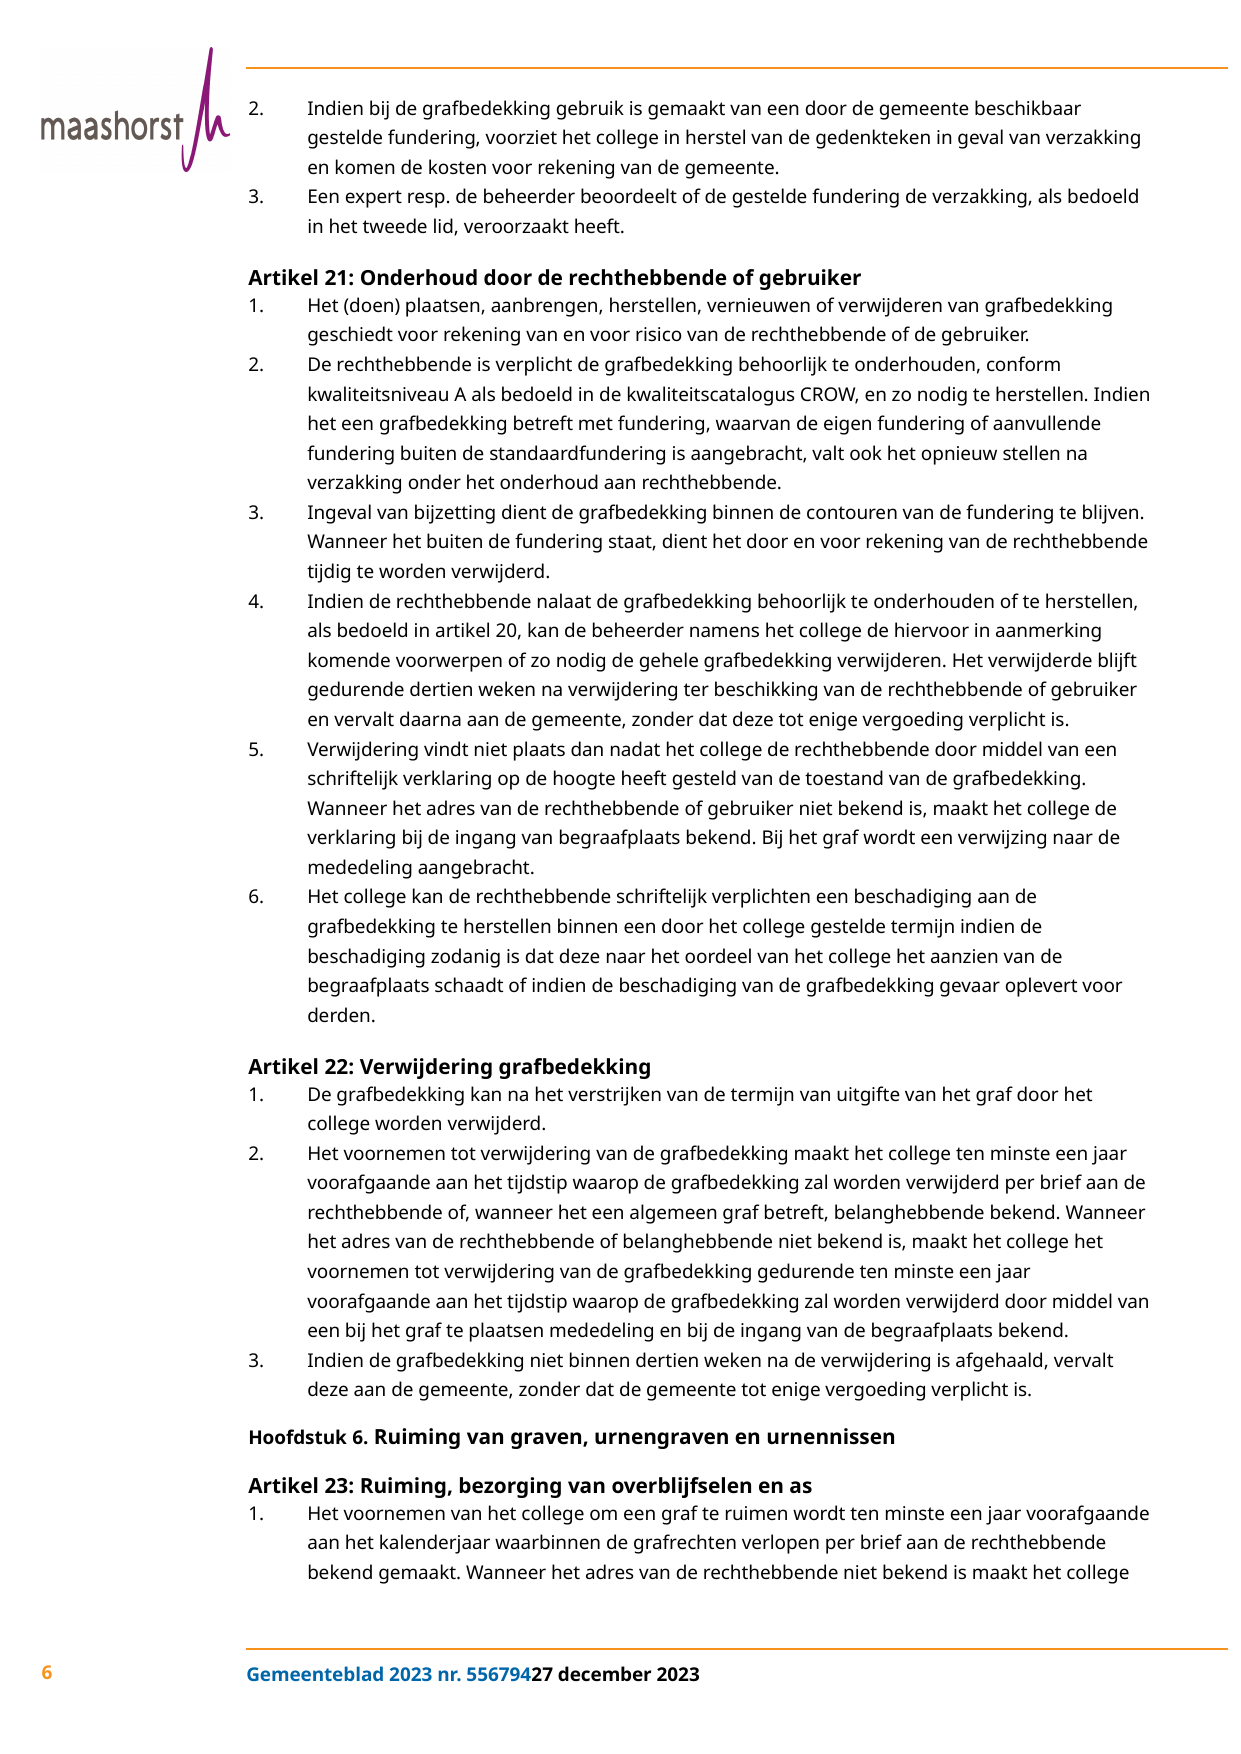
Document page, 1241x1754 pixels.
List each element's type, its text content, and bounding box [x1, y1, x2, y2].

list Verwijdering vindt niet plaats dan nadat het college de rechthebbende door middel van een schriftelijk verklaring op de hoogte heeft gesteld van de toestand van de grafbedekking. Wanneer het adres van de rechthebbende of gebruiker niet bekend is, maakt het college de verklaring bij de ingang van begraafplaats bekend. Bij het graf wordt een verwijzing naar de mededeling aangebracht. [248, 736, 1152, 880]
list Het voornemen tot verwijdering van de grafbedekking maakt het college ten minste een jaar voorafgaande aan het tijdstip waarop de grafbedekking zal worden verwijderd per brief aan de rechthebbende of, wanneer het een algemeen graf betreft, belanghebbende bekend. Wanneer het adres van de rechthebbende of belanghebbende niet bekend is, maakt het college het voornemen tot verwijdering van de grafbedekking gedurende ten minste een jaar voorafgaande aan het tijdstip waarop de grafbedekking zal worden verwijderd door middel van een bij het graf te plaatsen mededeling en bij de ingang van de begraafplaats bekend. [248, 1140, 1152, 1343]
list Ingeval van bijzetting dient de grafbedekking binnen de contouren van de fundering te blijven. Wanneer het buiten de fundering staat, dient het door en voor rekening van de rechthebbende tijdig te worden verwijderd. [248, 499, 1152, 584]
list Indien bij de grafbedekking gebruik is gemaakt van een door de gemeente beschikbaar gestelde fundering, voorziet het college in herstel van de gedenkteken in geval van verzakking en komen de kosten voor rekening van de gemeente. [248, 95, 1152, 180]
text Hoofdstuk 6. Ruiming van graven, urnengraven en urnennissen [248, 1422, 1152, 1451]
list De rechthebbende is verplicht de grafbedekking behoorlijk te onderhouden, conform kwaliteitsniveau A als bedoeld in de kwaliteitscatalogus CROW, en zo nodig te herstellen. Indien het een grafbedekking betreft met fundering, waarvan de eigen fundering of aanvullende fundering buiten de standaardfundering is aangebracht, valt ook het opnieuw stellen na verzakking onder het onderhoud aan rechthebbende. [248, 351, 1152, 495]
text Artikel 23: Ruiming, bezorging van overblijfselen en as [248, 1472, 1152, 1500]
picture [41, 47, 231, 172]
list Een expert resp. de beheerder beoordeelt of de gestelde fundering de verzakking, als bedoeld in het tweede lid, veroorzaakt heeft. [248, 183, 1152, 239]
list Het (doen) plaatsen, aanbrengen, herstellen, vernieuwen of verwijderen van grafbedekking geschiedt voor rekening van en voor risico van de rechthebbende of de gebruiker. [248, 292, 1152, 347]
text Artikel 21: Onderhoud door de rechthebbende of gebruiker [248, 263, 1152, 292]
list Indien de grafbedekking niet binnen dertien weken na de verwijdering is afgehaald, vervalt deze aan de gemeente, zonder dat de gemeente tot enige vergoeding verplicht is. [248, 1347, 1152, 1402]
text Artikel 22: Verwijdering grafbedekking [248, 1052, 1152, 1081]
list De grafbedekking kan na het verstrijken van de termijn van uitgifte van het graf door het college worden verwijderd. [248, 1081, 1152, 1136]
list Indien de rechthebbende nalaat de grafbedekking behoorlijk te onderhouden of te herstellen, als bedoeld in artikel 20, kan de beheerder namens het college de hiervoor in aanmerking komende voorwerpen of zo nodig de gehele grafbedekking verwijderen. Het verwijderde blijft gedurende dertien weken na verwijdering ter beschikking van de rechthebbende of gebruiker en vervalt daarna aan de gemeente, zonder dat deze tot enige vergoeding verplicht is. [248, 588, 1152, 732]
list Het college kan de rechthebbende schriftelijk verplichten een beschadiging aan de grafbedekking te herstellen binnen een door het college gestelde termijn indien de beschadiging zodanig is dat deze naar het oordeel van het college het aanzien van de begraafplaats schaadt of indien de beschadiging van de grafbedekking gevaar oplevert voor derden. [248, 884, 1152, 1028]
list Het voornemen van het college om een graf te ruimen wordt ten minste een jaar voorafgaande aan het kalenderjaar waarbinnen de grafrechten verlopen per brief aan de rechthebbende bekend gemaakt. Wanneer het adres van de rechthebbende niet bekend is maakt het college [248, 1500, 1152, 1585]
